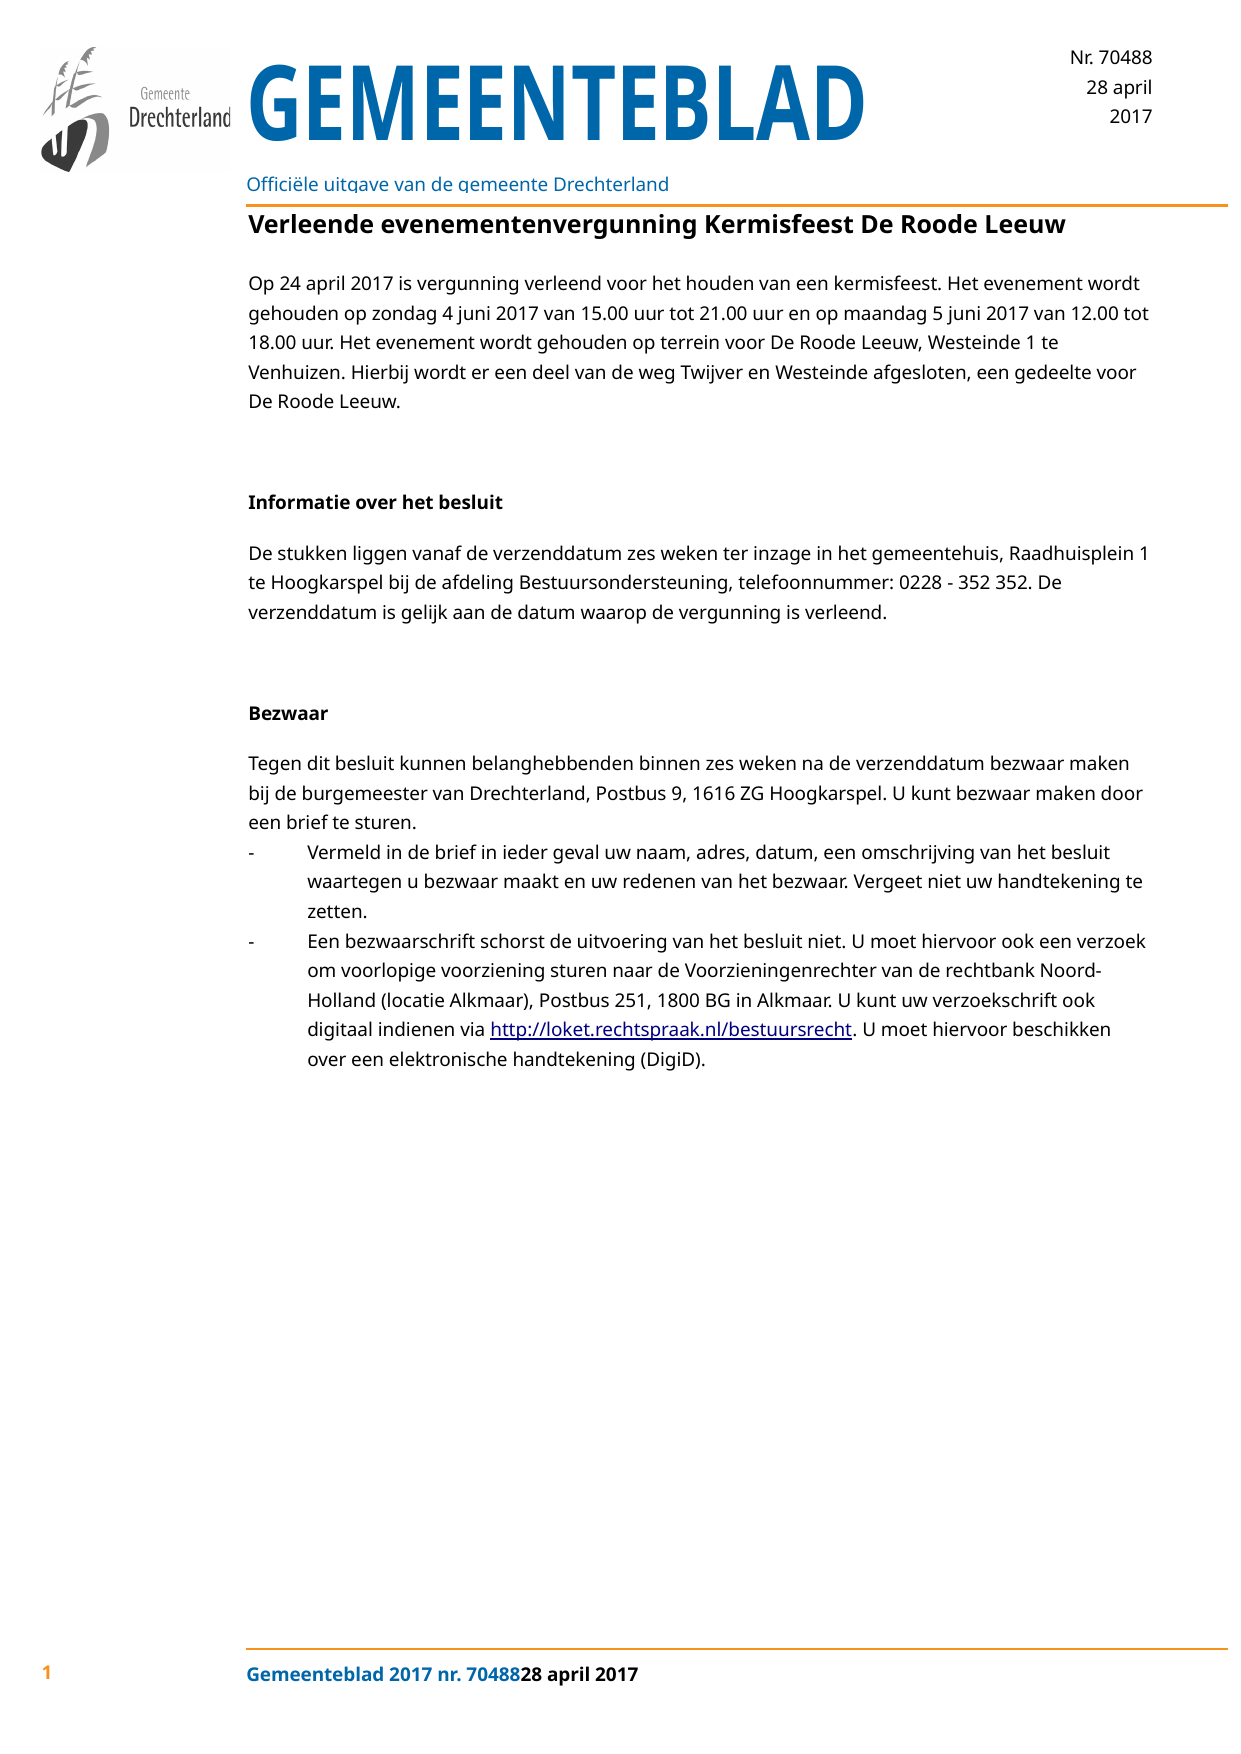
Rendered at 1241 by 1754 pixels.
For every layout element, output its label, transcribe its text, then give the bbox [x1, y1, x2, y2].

text Bezwaar [248, 700, 1152, 726]
text Verleende evenementenvergunning Kermisfeest De Roode Leeuw [248, 207, 1152, 241]
text Tegen dit besluit kunnen belanghebbenden binnen zes weken na de verzenddatum bezwaar maken bij de burgemeester van Drechterland, Postbus 9, 1616 ZG Hoogkarspel. U kunt bezwaar maken door een brief te sturen. [248, 750, 1152, 835]
text De stukken liggen vanaf de verzenddatum zes weken ter inzage in het gemeentehuis, Raadhuisplein 1 te Hoogkarspel bij de afdeling Bestuursondersteuning, telefoonnummer: 0228 - 352 352. De verzenddatum is gelijk aan de datum waarop de vergunning is verleend. [248, 540, 1152, 625]
list Een bezwaarschrift schorst de uitvoering van het besluit niet. U moet hiervoor ook een verzoek om voorlopige voorziening sturen naar de Voorzieningenrechter van de rechtbank Noord-Holland (locatie Alkmaar), Postbus 251, 1800 BG in Alkmaar. U kunt uw verzoekschrift ook digitaal indienen via http://loket.rechtspraak.nl/bestuursrecht. U moet hiervoor beschikken over een elektronische handtekening (DigiD). [248, 928, 1152, 1072]
text Op 24 april 2017 is vergunning verleend voor het houden van een kermisfeest. Het evenement wordt gehouden op zondag 4 juni 2017 van 15.00 uur tot 21.00 uur en op maandag 5 juni 2017 van 12.00 tot 18.00 uur. Het evenement wordt gehouden op terrein voor De Roode Leeuw, Westeinde 1 te Venhuizen. Hierbij wordt er een deel van de weg Twijver en Westeinde afgesloten, een gedeelte voor De Roode Leeuw. [248, 270, 1152, 414]
list Vermeld in de brief in ieder geval uw naam, adres, datum, een omschrijving van het besluit waartegen u bezwaar maakt en uw redenen van het bezwaar. Vergeet niet uw handtekening te zetten. [248, 839, 1152, 924]
picture [41, 47, 231, 172]
text Informatie over het besluit [248, 489, 1152, 515]
